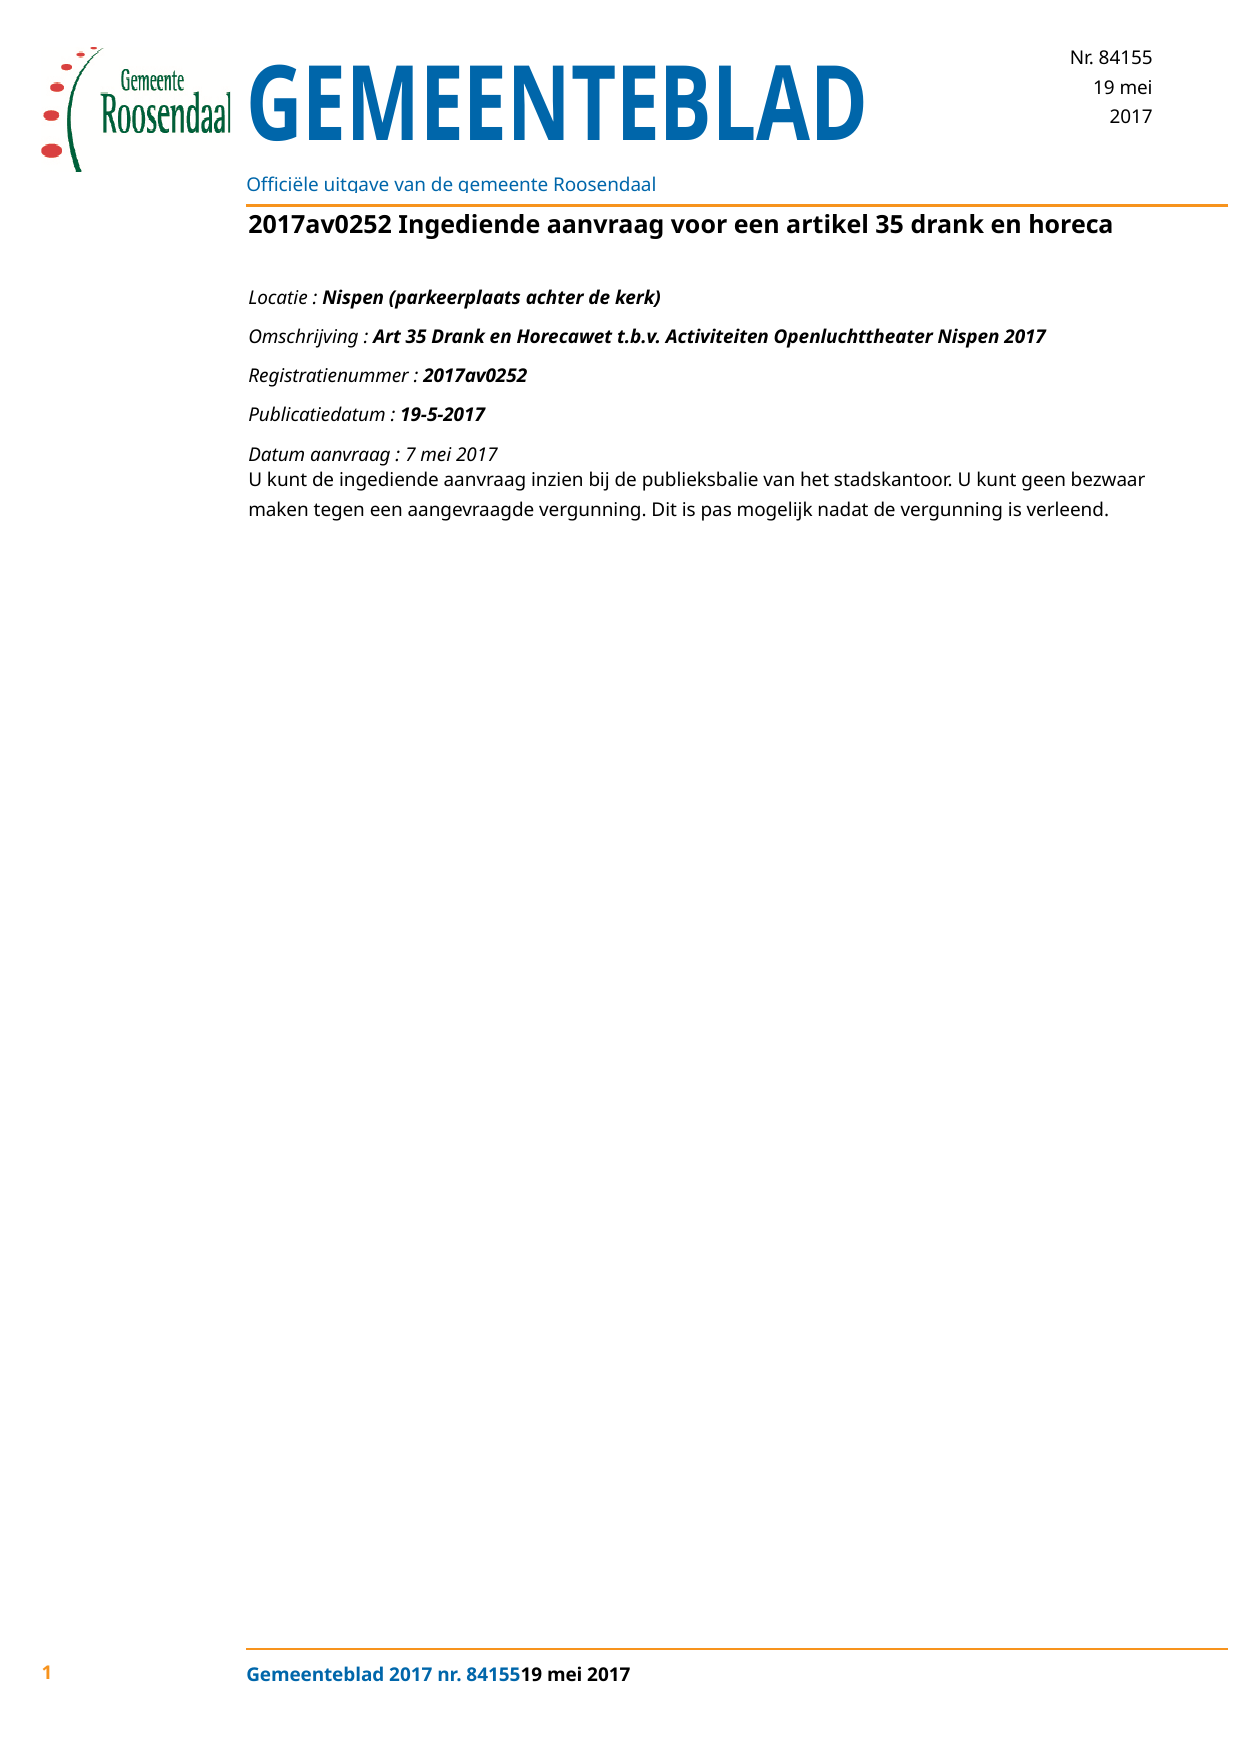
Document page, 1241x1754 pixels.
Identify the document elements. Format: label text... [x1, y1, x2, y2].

text Omschrijving : Art 35 Drank en Horecawet t.b.v. Activiteiten Openluchttheater Nispen 2017 [248, 323, 1152, 349]
text U kunt de ingediende aanvraag inzien bij de publieksbalie van het stadskantoor. U kunt geen bezwaar maken tegen een aangevraagde vergunning. Dit is pas mogelijk nadat de vergunning is verleend. [248, 467, 1152, 522]
text Datum aanvraag : 7 mei 2017 [248, 441, 1152, 467]
picture [41, 47, 231, 172]
text 2017av0252 Ingediende aanvraag voor een artikel 35 drank en horeca [248, 207, 1152, 241]
text Publicatiedatum : 19-5-2017 [248, 402, 1152, 427]
text Registratienummer : 2017av0252 [248, 362, 1152, 388]
text Locatie : Nispen (parkeerplaats achter de kerk) [248, 284, 1152, 309]
